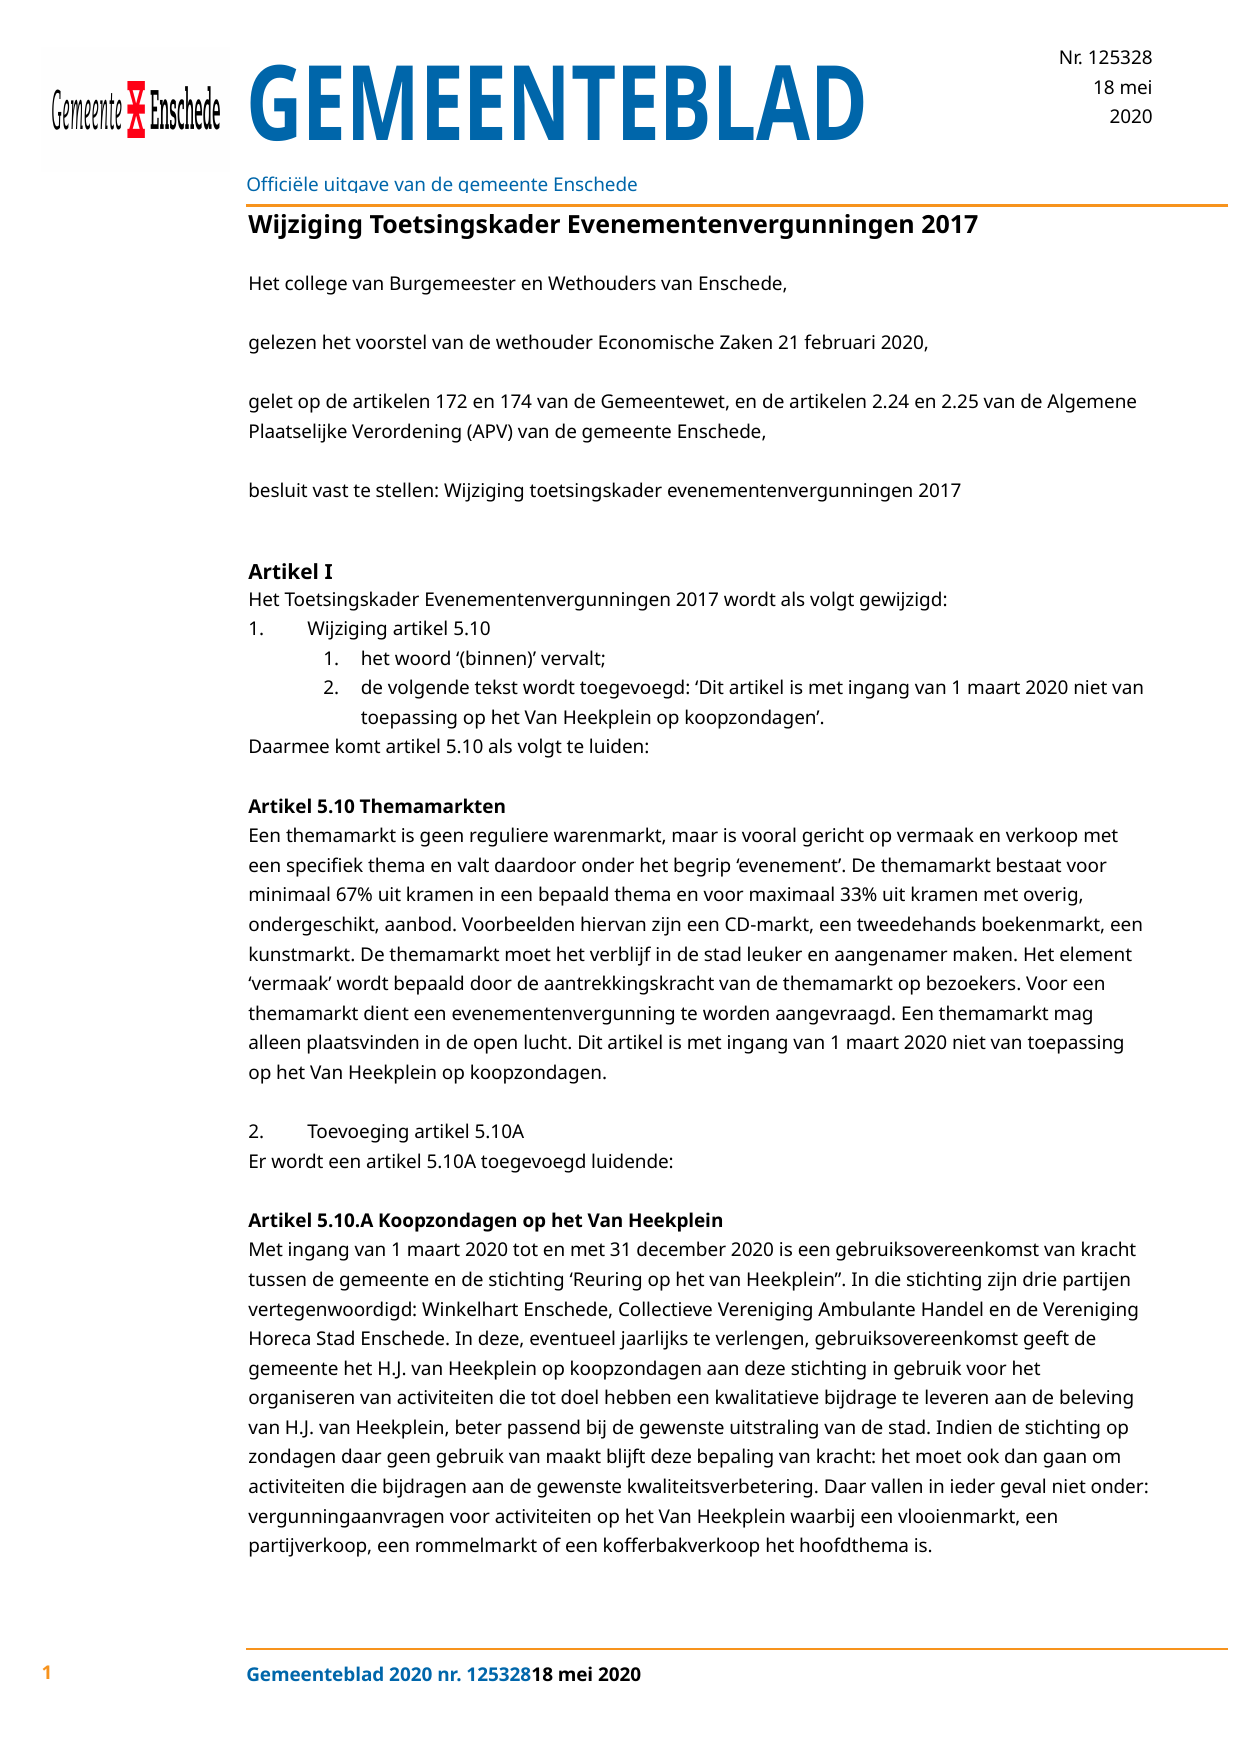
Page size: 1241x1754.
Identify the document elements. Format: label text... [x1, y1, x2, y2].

text Daarmee komt artikel 5.10 als volgt te luiden: [248, 734, 1152, 759]
text Artikel I [248, 557, 1152, 586]
list Wijziging artikel 5.10 [248, 615, 1152, 641]
text Met ingang van 1 maart 2020 tot en met 31 december 2020 is een gebruiksovereenkomst van kracht tussen de gemeente en de stichting ‘Reuring op het van Heekplein’’. In die stichting zijn drie partijen vertegenwoordigd: Winkelhart Enschede, Collectieve Vereniging Ambulante Handel en de Vereniging Horeca Stad Enschede. In deze, eventueel jaarlijks te verlengen, gebruiksovereenkomst geeft de gemeente het H.J. van Heekplein op koopzondagen aan deze stichting in gebruik voor het organiseren van activiteiten die tot doel hebben een kwalitatieve bijdrage te leveren aan de beleving van H.J. van Heekplein, beter passend bij de gewenste uitstraling van de stad. Indien de stichting op zondagen daar geen gebruik van maakt blijft deze bepaling van kracht: het moet ook dan gaan om activiteiten die bijdragen aan de gewenste kwaliteitsverbetering. Daar vallen in ieder geval niet onder: vergunningaanvragen voor activiteiten op het Van Heekplein waarbij een vlooienmarkt, een partijverkoop, een rommelmarkt of een kofferbakverkoop het hoofdthema is. [248, 1237, 1152, 1558]
list het woord ‘(binnen)’ vervalt; [323, 645, 1152, 671]
text Wijziging Toetsingskader Evenementenvergunningen 2017 [248, 207, 1152, 241]
text besluit vast te stellen: Wijziging toetsingskader evenementenvergunningen 2017 [248, 477, 1152, 503]
text Er wordt een artikel 5.10A toegevoegd luidende: [248, 1148, 1152, 1174]
list Toevoeging artikel 5.10A [248, 1118, 1152, 1144]
text Artikel 5.10.A Koopzondagen op het Van Heekplein [248, 1207, 1152, 1233]
list de volgende tekst wordt toegevoegd: ‘Dit artikel is met ingang van 1 maart 2020 niet van toepassing op het Van Heekplein op koopzondagen’. [323, 674, 1152, 730]
text gelet op de artikelen 172 en 174 van de Gemeentewet, en de artikelen 2.24 en 2.25 van de Algemene Plaatselijke Verordening (APV) van de gemeente Enschede, [248, 389, 1152, 444]
text Het Toetsingskader Evenementenvergunningen 2017 wordt als volgt gewijzigd: [248, 586, 1152, 612]
picture [41, 47, 231, 172]
text Het college van Burgemeester en Wethouders van Enschede, [248, 270, 1152, 296]
text gelezen het voorstel van de wethouder Economische Zaken 21 februari 2020, [248, 329, 1152, 355]
text Een themamarkt is geen reguliere warenmarkt, maar is vooral gericht op vermaak en verkoop met een specifiek thema en valt daardoor onder het begrip ‘evenement’. De themamarkt bestaat voor minimaal 67% uit kramen in een bepaald thema en voor maximaal 33% uit kramen met overig, ondergeschikt, aanbod. Voorbeelden hiervan zijn een CD-markt, een tweedehands boekenmarkt, een kunstmarkt. De themamarkt moet het verblijf in de stad leuker en aangenamer maken. Het element ‘vermaak’ wordt bepaald door de aantrekkingskracht van de themamarkt op bezoekers. Voor een themamarkt dient een evenementenvergunning te worden aangevraagd. Een themamarkt mag alleen plaatsvinden in de open lucht. Dit artikel is met ingang van 1 maart 2020 niet van toepassing op het Van Heekplein op koopzondagen. [248, 822, 1152, 1085]
text Artikel 5.10 Themamarkten [248, 793, 1152, 819]
